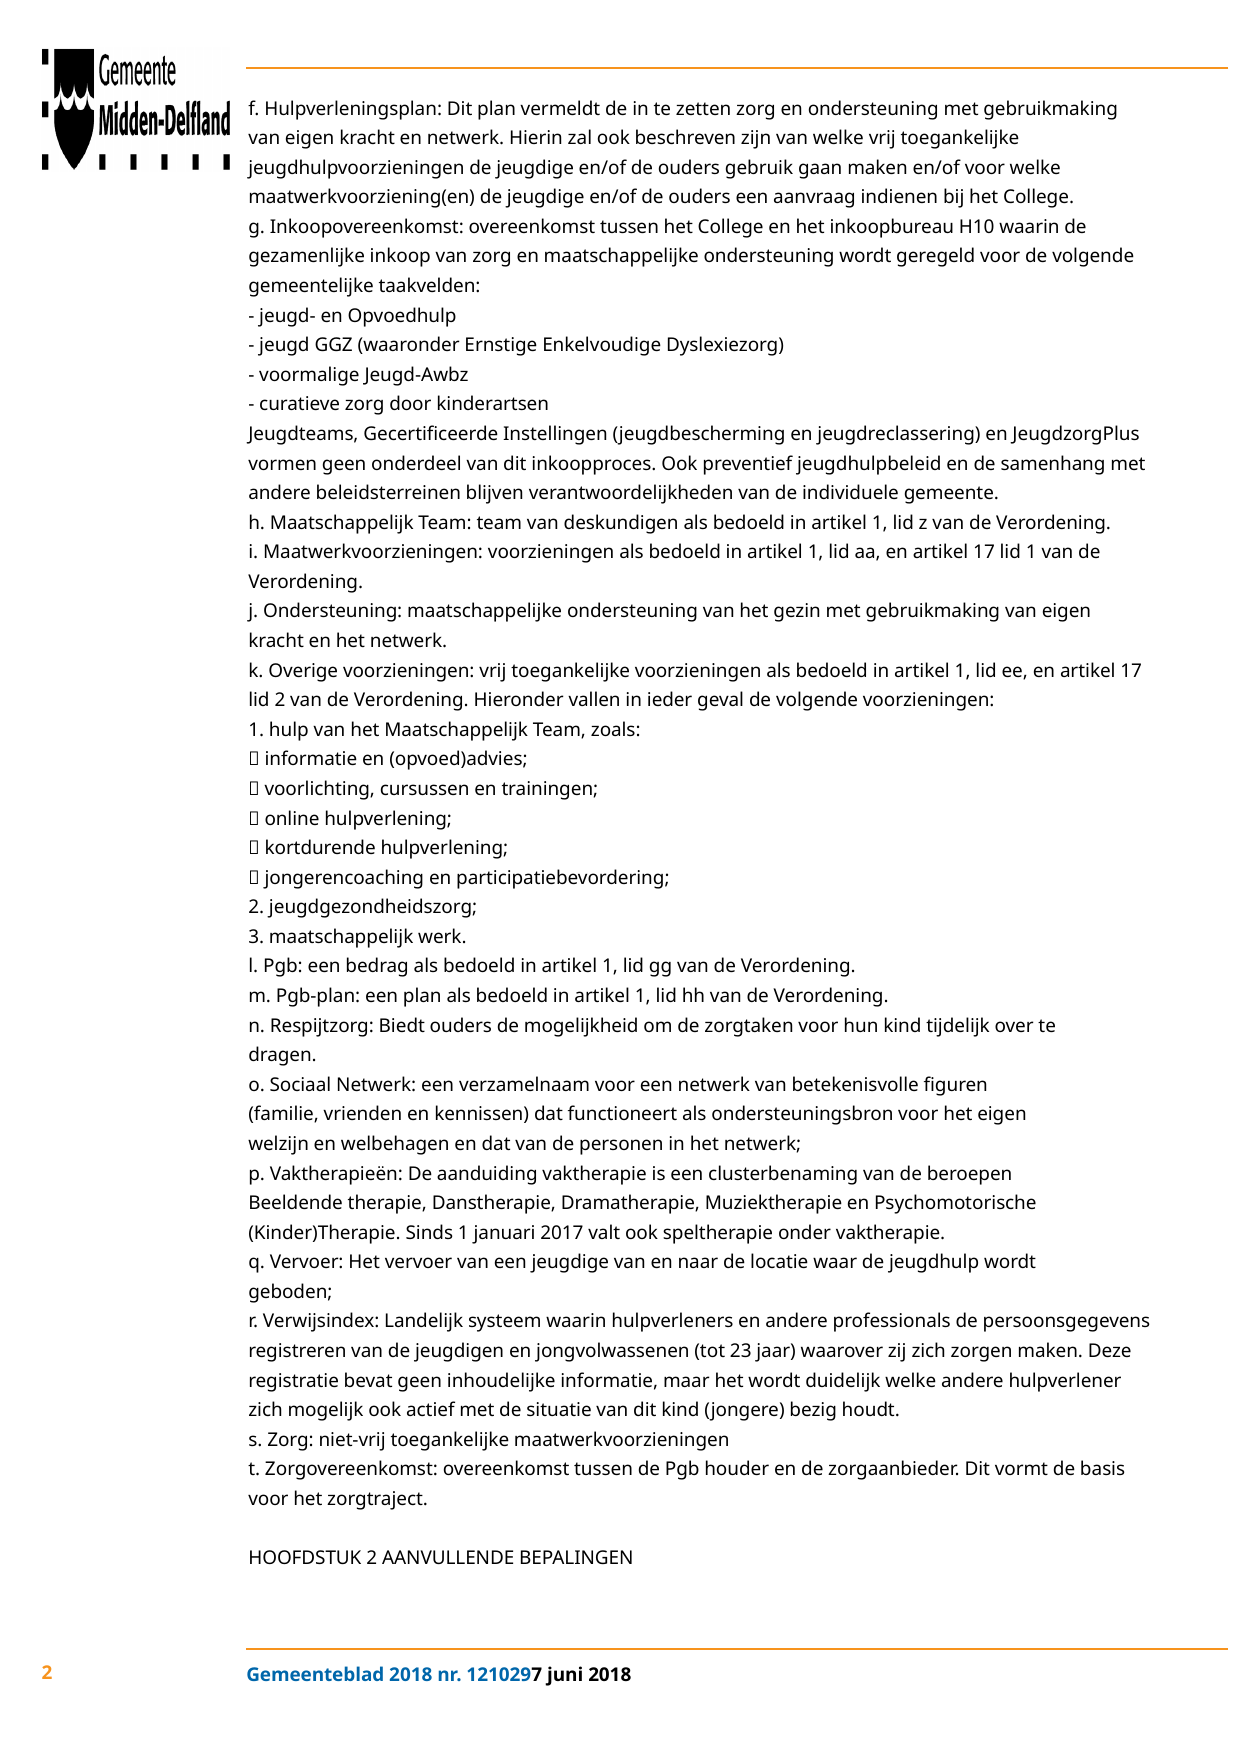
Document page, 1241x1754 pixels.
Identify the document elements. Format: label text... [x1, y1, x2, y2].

text Jeugdteams, Gecertificeerde Instellingen (jeugdbescherming en jeugdreclassering) en JeugdzorgPlus vormen geen onderdeel van dit inkoopproces. Ook preventief jeugdhulpbeleid en de samenhang met andere beleidsterreinen blijven verantwoordelijkheden van de individuele gemeente. [248, 420, 1152, 505]
text l. Pgb: een bedrag als bedoeld in artikel 1, lid gg van de Verordening. [248, 953, 1152, 978]
text o. Sociaal Netwerk: een verzamelnaam voor een netwerk van betekenisvolle figuren [248, 1071, 1152, 1097]
text - curatieve zorg door kinderartsen [248, 391, 1152, 416]
text - voormalige Jeugd-Awbz [248, 361, 1152, 387]
text  jongerencoaching en participatiebevordering; [248, 864, 1152, 890]
text (familie, vrienden en kennissen) dat functioneert als ondersteuningsbron voor het eigen [248, 1101, 1152, 1126]
text geboden; [248, 1278, 1152, 1304]
text j. Ondersteuning: maatschappelijke ondersteuning van het gezin met gebruikmaking van eigen kracht en het netwerk. [248, 598, 1152, 653]
text k. Overige voorzieningen: vrij toegankelijke voorzieningen als bedoeld in artikel 1, lid ee, en artikel 17 lid 2 van de Verordening. Hieronder vallen in ieder geval de volgende voorzieningen: [248, 657, 1152, 712]
text h. Maatschappelijk Team: team van deskundigen als bedoeld in artikel 1, lid z van de Verordening. [248, 509, 1152, 535]
text m. Pgb-plan: een plan als bedoeld in artikel 1, lid hh van de Verordening. [248, 982, 1152, 1008]
text welzijn en welbehagen en dat van de personen in het netwerk; [248, 1130, 1152, 1156]
text f. Hulpverleningsplan: Dit plan vermeldt de in te zetten zorg en ondersteuning met gebruikmaking van eigen kracht en netwerk. Hierin zal ook beschreven zijn van welke vrij toegankelijke jeugdhulpvoorzieningen de jeugdige en/of de ouders gebruik gaan maken en/of voor welke maatwerkvoorziening(en) de jeugdige en/of de ouders een aanvraag indienen bij het College. [248, 95, 1152, 209]
picture [41, 47, 231, 172]
text  informatie en (opvoed)advies; [248, 746, 1152, 771]
text - jeugd GGZ (waaronder Ernstige Enkelvoudige Dyslexiezorg) [248, 331, 1152, 357]
text t. Zorgovereenkomst: overeenkomst tussen de Pgb houder en de zorgaanbieder. Dit vormt de basis voor het zorgtraject. [248, 1456, 1152, 1511]
text 3. maatschappelijk werk. [248, 923, 1152, 949]
text s. Zorg: niet-vrij toegankelijke maatwerkvoorzieningen [248, 1426, 1152, 1452]
text  online hulpverlening; [248, 805, 1152, 831]
text  kortdurende hulpverlening; [248, 834, 1152, 860]
text Beeldende therapie, Danstherapie, Dramatherapie, Muziektherapie en Psychomotorische [248, 1189, 1152, 1215]
text dragen. [248, 1041, 1152, 1067]
text (Kinder)Therapie. Sinds 1 januari 2017 valt ook speltherapie onder vaktherapie. [248, 1219, 1152, 1245]
text r. Verwijsindex: Landelijk systeem waarin hulpverleners en andere professionals de persoonsgegevens registreren van de jeugdigen en jongvolwassenen (tot 23 jaar) waarover zij zich zorgen maken. Deze registratie bevat geen inhoudelijke informatie, maar het wordt duidelijk welke andere hulpverlener zich mogelijk ook actief met de situatie van dit kind (jongere) bezig houdt. [248, 1308, 1152, 1422]
text 1. hulp van het Maatschappelijk Team, zoals: [248, 716, 1152, 742]
text 2. jeugdgezondheidszorg; [248, 893, 1152, 919]
text - jeugd- en Opvoedhulp [248, 302, 1152, 328]
text q. Vervoer: Het vervoer van een jeugdige van en naar de locatie waar de jeugdhulp wordt [248, 1248, 1152, 1274]
text p. Vaktherapieën: De aanduiding vaktherapie is een clusterbenaming van de beroepen [248, 1160, 1152, 1186]
text  voorlichting, cursussen en trainingen; [248, 775, 1152, 801]
text g. Inkoopovereenkomst: overeenkomst tussen het College en het inkoopbureau H10 waarin de gezamenlijke inkoop van zorg en maatschappelijke ondersteuning wordt geregeld voor de volgende gemeentelijke taakvelden: [248, 213, 1152, 298]
text HOOFDSTUK 2 AANVULLENDE BEPALINGEN [248, 1544, 1152, 1570]
text i. Maatwerkvoorzieningen: voorzieningen als bedoeld in artikel 1, lid aa, en artikel 17 lid 1 van de Verordening. [248, 538, 1152, 594]
text n. Respijtzorg: Biedt ouders de mogelijkheid om de zorgtaken voor hun kind tijdelijk over te [248, 1012, 1152, 1038]
